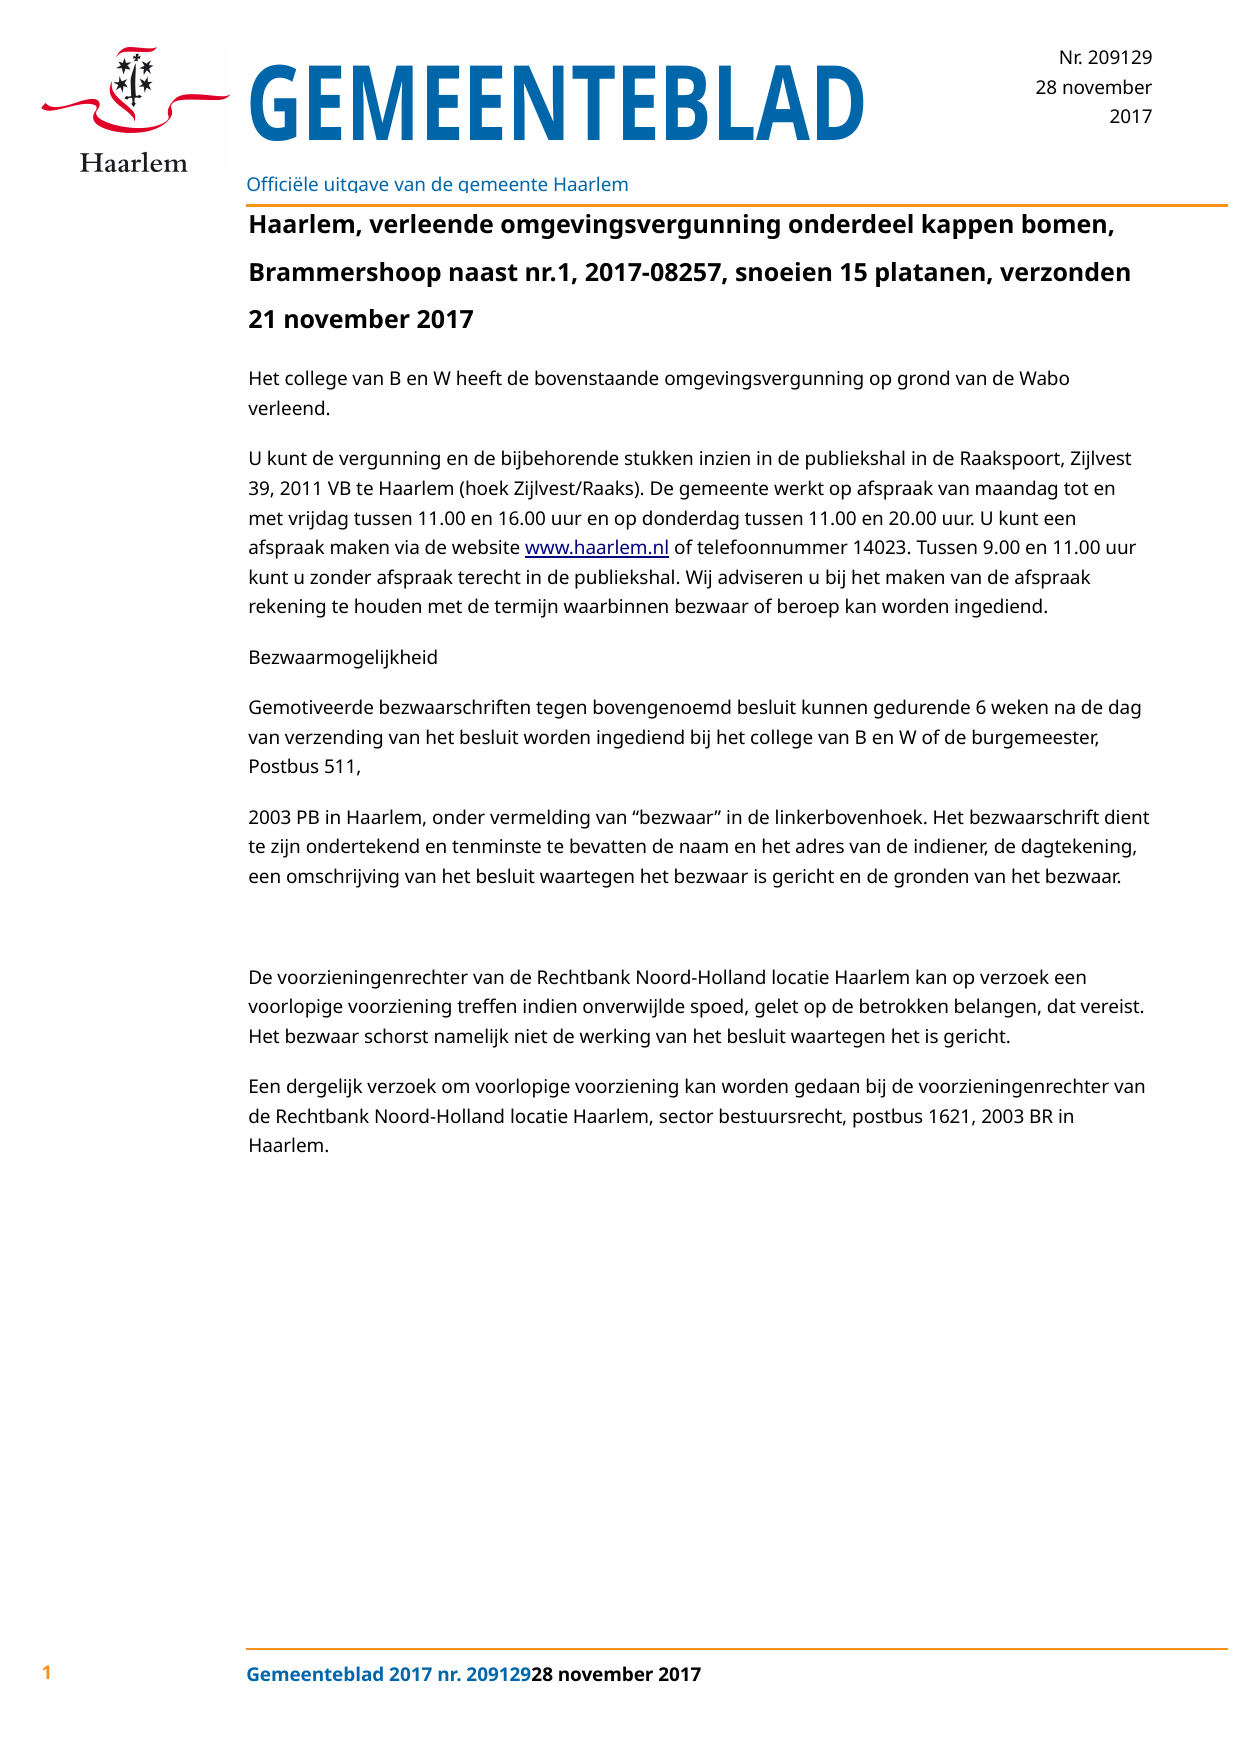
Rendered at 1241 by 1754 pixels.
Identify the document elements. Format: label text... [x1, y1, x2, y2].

text Gemotiveerde bezwaarschriften tegen bovengenoemd besluit kunnen gedurende 6 weken na de dag van verzending van het besluit worden ingediend bij het college van B en W of de burgemeester, Postbus 511, [248, 694, 1152, 779]
text De voorzieningenrechter van de Rechtbank Noord-Holland locatie Haarlem kan op verzoek een voorlopige voorziening treffen indien onverwijlde spoed, gelet op de betrokken belangen, dat vereist. Het bezwaar schorst namelijk niet de werking van het besluit waartegen het is gericht. [248, 964, 1152, 1049]
text Een dergelijk verzoek om voorlopige voorziening kan worden gedaan bij de voorzieningenrechter van de Rechtbank Noord-Holland locatie Haarlem, sector bestuursrecht, postbus 1621, 2003 BR in Haarlem. [248, 1073, 1152, 1158]
text Haarlem, verleende omgevingsvergunning onderdeel kappen bomen, Brammershoop naast nr.1, 2017-08257, snoeien 15 platanen, verzonden 21 november 2017 [248, 207, 1152, 336]
text Bezwaarmogelijkheid [248, 644, 1152, 669]
picture [41, 47, 231, 172]
text Het college van B en W heeft de bovenstaande omgevingsvergunning op grond van de Wabo verleend. [248, 366, 1152, 421]
text 2003 PB in Haarlem, onder vermelding van “bezwaar” in de linkerbovenhoek. Het bezwaarschrift dient te zijn ondertekend en tenminste te bevatten de naam en het adres van de indiener, de dagtekening, een omschrijving van het besluit waartegen het bezwaar is gericht en de gronden van het bezwaar. [248, 804, 1152, 889]
text U kunt de vergunning en de bijbehorende stukken inzien in de publiekshal in de Raakspoort, Zijlvest 39, 2011 VB te Haarlem (hoek Zijlvest/Raaks). De gemeente werkt op afspraak van maandag tot en met vrijdag tussen 11.00 en 16.00 uur en op donderdag tussen 11.00 en 20.00 uur. U kunt een afspraak maken via de website www.haarlem.nl of telefoonnummer 14023. Tussen 9.00 en 11.00 uur kunt u zonder afspraak terecht in de publiekshal. Wij adviseren u bij het maken van de afspraak rekening te houden met de termijn waarbinnen bezwaar of beroep kan worden ingediend. [248, 446, 1152, 619]
